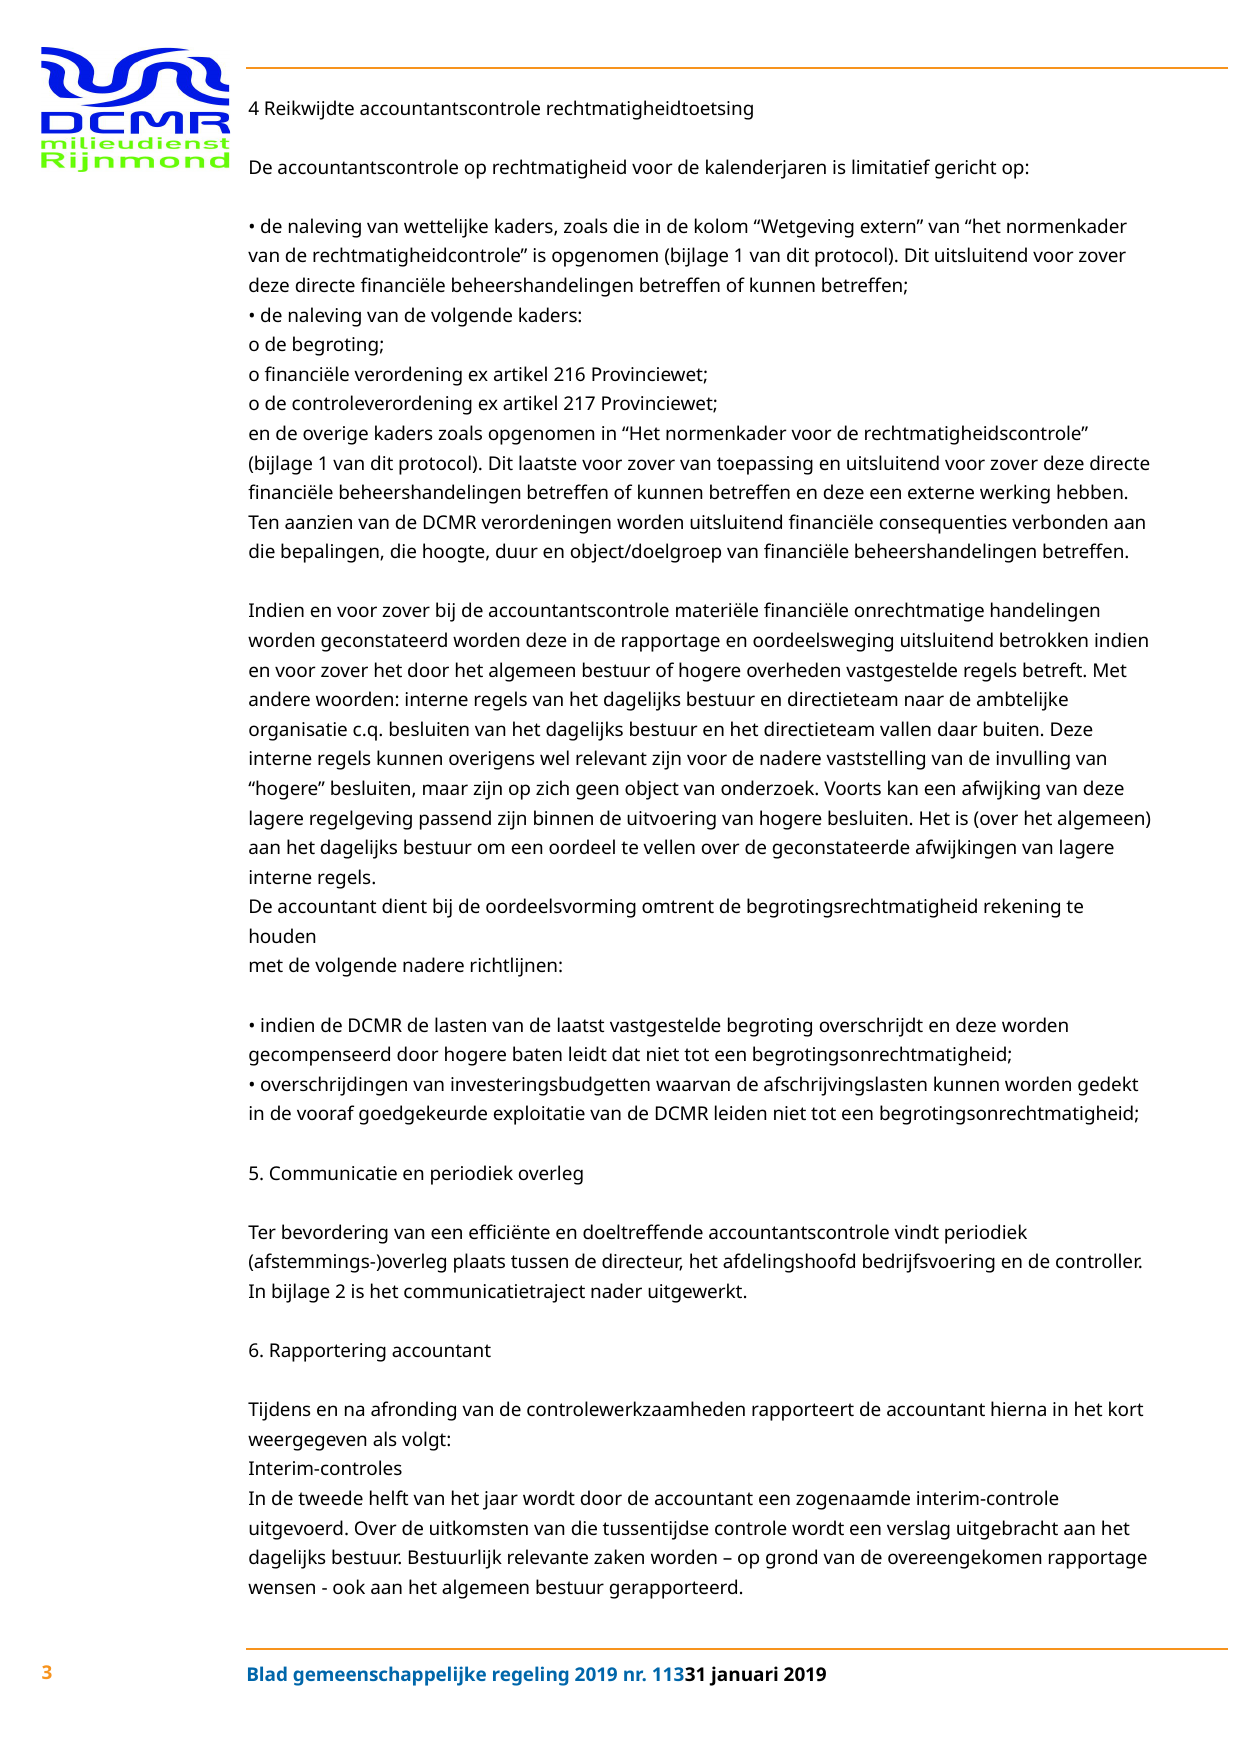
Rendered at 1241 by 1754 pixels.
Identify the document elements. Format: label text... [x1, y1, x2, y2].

text en de overige kaders zoals opgenomen in “Het normenkader voor de rechtmatigheidscontrole” (bijlage 1 van dit protocol). Dit laatste voor zover van toepassing en uitsluitend voor zover deze directe financiële beheershandelingen betreffen of kunnen betreffen en deze een externe werking hebben. Ten aanzien van de DCMR verordeningen worden uitsluitend financiële consequenties verbonden aan die bepalingen, die hoogte, duur en object/doelgroep van financiële beheershandelingen betreffen. [248, 420, 1152, 564]
text 4 Reikwijdte accountantscontrole rechtmatigheidtoetsing [248, 95, 1152, 121]
text o financiële verordening ex artikel 216 Provinciewet; [248, 361, 1152, 387]
text o de begroting; [248, 331, 1152, 357]
text • de naleving van de volgende kaders: [248, 302, 1152, 328]
text • indien de DCMR de lasten van de laatst vastgestelde begroting overschrijdt en deze worden gecompenseerd door hogere baten leidt dat niet tot een begrotingsonrechtmatigheid; [248, 1012, 1152, 1067]
text Ter bevordering van een efficiënte en doeltreffende accountantscontrole vindt periodiek (afstemmings-)overleg plaats tussen de directeur, het afdelingshoofd bedrijfsvoering en de controller. In bijlage 2 is het communicatietraject nader uitgewerkt. [248, 1219, 1152, 1304]
text • de naleving van wettelijke kaders, zoals die in de kolom “Wetgeving extern” van “het normenkader van de rechtmatigheidcontrole” is opgenomen (bijlage 1 van dit protocol). Dit uitsluitend voor zover deze directe financiële beheershandelingen betreffen of kunnen betreffen; [248, 213, 1152, 298]
text Interim-controles [248, 1456, 1152, 1481]
text De accountantscontrole op rechtmatigheid voor de kalenderjaren is limitatief gericht op: [248, 154, 1152, 180]
picture [41, 47, 231, 172]
text • overschrijdingen van investeringsbudgetten waarvan de afschrijvingslasten kunnen worden gedekt in de vooraf goedgekeurde exploitatie van de DCMR leiden niet tot een begrotingsonrechtmatigheid; [248, 1071, 1152, 1126]
text Indien en voor zover bij de accountantscontrole materiële financiële onrechtmatige handelingen worden geconstateerd worden deze in de rapportage en oordeelsweging uitsluitend betrokken indien en voor zover het door het algemeen bestuur of hogere overheden vastgestelde regels betreft. Met andere woorden: interne regels van het dagelijks bestuur en directieteam naar de ambtelijke organisatie c.q. besluiten van het dagelijks bestuur en het directieteam vallen daar buiten. Deze interne regels kunnen overigens wel relevant zijn voor de nadere vaststelling van de invulling van “hogere” besluiten, maar zijn op zich geen object van onderzoek. Voorts kan een afwijking van deze lagere regelgeving passend zijn binnen de uitvoering van hogere besluiten. Het is (over het algemeen) aan het dagelijks bestuur om een oordeel te vellen over de geconstateerde afwijkingen van lagere interne regels. [248, 598, 1152, 890]
text o de controleverordening ex artikel 217 Provinciewet; [248, 391, 1152, 416]
text Tijdens en na afronding van de controlewerkzaamheden rapporteert de accountant hierna in het kort weergegeven als volgt: [248, 1396, 1152, 1452]
text In de tweede helft van het jaar wordt door de accountant een zogenaamde interim-controle uitgevoerd. Over de uitkomsten van die tussentijdse controle wordt een verslag uitgebracht aan het dagelijks bestuur. Bestuurlijk relevante zaken worden – op grond van de overeengekomen rapportage wensen - ook aan het algemeen bestuur gerapporteerd. [248, 1485, 1152, 1600]
text 5. Communicatie en periodiek overleg [248, 1160, 1152, 1186]
text 6. Rapportering accountant [248, 1337, 1152, 1363]
text met de volgende nadere richtlijnen: [248, 953, 1152, 978]
text De accountant dient bij de oordeelsvorming omtrent de begrotingsrechtmatigheid rekening te houden [248, 893, 1152, 949]
